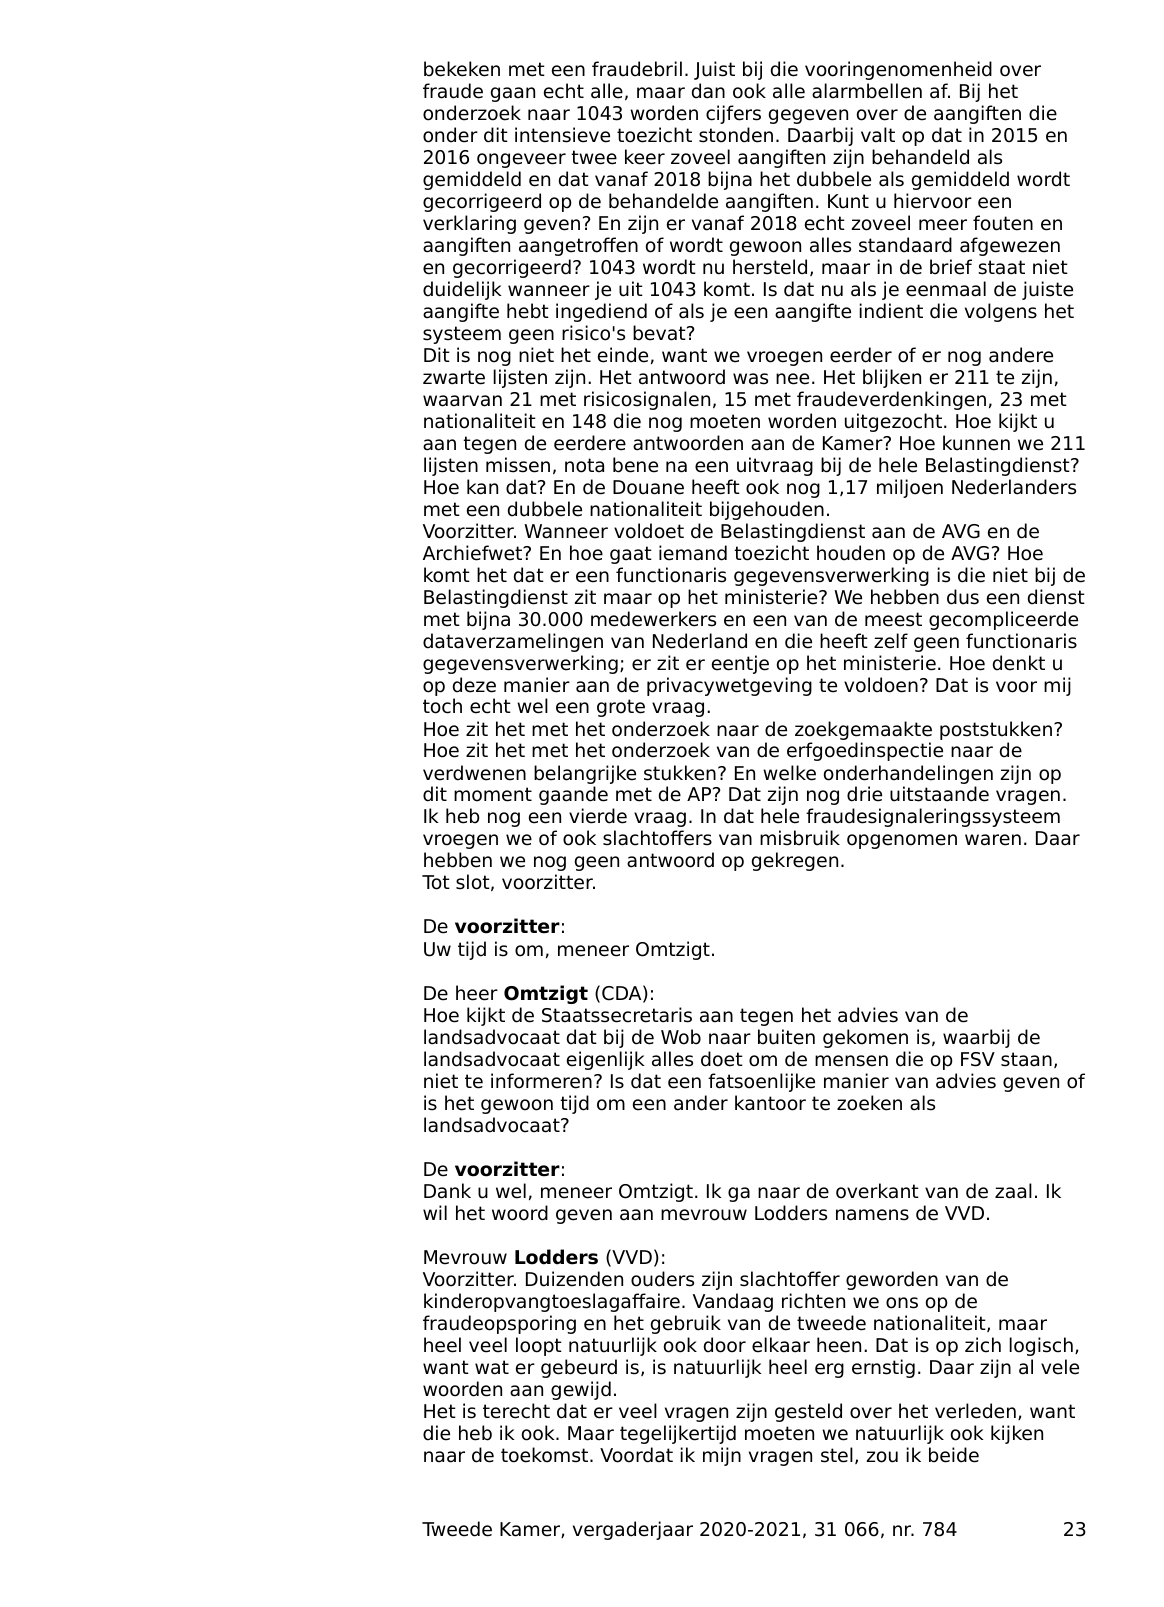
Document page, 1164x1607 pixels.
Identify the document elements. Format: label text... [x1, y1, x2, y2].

text bekeken met een fraudebril. Juist bij die vooringenomenheid over fraude gaan echt alle, maar dan ook alle alarmbellen af. Bij het onderzoek naar 1043 worden cijfers gegeven over de aangiften die onder dit intensieve toezicht stonden. Daarbij valt op dat in 2015 en 2016 ongeveer twee keer zoveel aangiften zijn behandeld als gemiddeld en dat vanaf 2018 bijna het dubbele als gemiddeld wordt gecorrigeerd op de behandelde aangiften. Kunt u hiervoor een verklaring geven? En zijn er vanaf 2018 echt zoveel meer fouten en aangiften aangetroffen of wordt gewoon alles standaard afgewezen en gecorrigeerd? 1043 wordt nu hersteld, maar in de brief staat niet duidelijk wanneer je uit 1043 komt. Is dat nu als je eenmaal de juiste aangifte hebt ingediend of als je een aangifte indient die volgens het systeem geen risico's bevat? [422, 59, 1087, 345]
text De heer Omtzigt (CDA): [422, 983, 1087, 1004]
text Uw tijd is om, meneer Omtzigt. [422, 938, 1087, 960]
text Voorzitter. Duizenden ouders zijn slachtoffer geworden van de kinderopvangtoeslagaffaire. Vandaag richten we ons op de fraudeopsporing en het gebruik van de tweede nationaliteit, maar heel veel loopt natuurlijk ook door elkaar heen. Dat is op zich logisch, want wat er gebeurd is, is natuurlijk heel erg ernstig. Daar zijn al vele woorden aan gewijd. [422, 1269, 1087, 1401]
text Hoe kijkt de Staatssecretaris aan tegen het advies van de landsadvocaat dat bij de Wob naar buiten gekomen is, waarbij de landsadvocaat eigenlijk alles doet om de mensen die op FSV staan, niet te informeren? Is dat een fatsoenlijke manier van advies geven of is het gewoon tijd om een ander kantoor te zoeken als landsadvocaat? [422, 1004, 1087, 1136]
text De voorzitter: [422, 916, 1087, 938]
text Dit is nog niet het einde, want we vroegen eerder of er nog andere zwarte lijsten zijn. Het antwoord was nee. Het blijken er 211 te zijn, waarvan 21 met risicosignalen, 15 met fraudeverdenkingen, 23 met nationaliteit en 148 die nog moeten worden uitgezocht. Hoe kijkt u aan tegen de eerdere antwoorden aan de Kamer? Hoe kunnen we 211 lijsten missen, nota bene na een uitvraag bij de hele Belastingdienst? Hoe kan dat? En de Douane heeft ook nog 1,17 miljoen Nederlanders met een dubbele nationaliteit bijgehouden. [422, 345, 1087, 521]
text De voorzitter: [422, 1159, 1087, 1181]
text Tot slot, voorzitter. [422, 872, 1087, 894]
text Mevrouw Lodders (VVD): [422, 1247, 1087, 1269]
text Voorzitter. Wanneer voldoet de Belastingdienst aan de AVG en de Archiefwet? En hoe gaat iemand toezicht houden op de AVG? Hoe komt het dat er een functionaris gegevensverwerking is die niet bij de Belastingdienst zit maar op het ministerie? We hebben dus een dienst met bijna 30.000 medewerkers en een van de meest gecompliceerde dataverzamelingen van Nederland en die heeft zelf geen functionaris gegevensverwerking; er zit er eentje op het ministerie. Hoe denkt u op deze manier aan de privacywetgeving te voldoen? Dat is voor mij toch echt wel een grote vraag. [422, 521, 1087, 718]
text Dank u wel, meneer Omtzigt. Ik ga naar de overkant van de zaal. Ik wil het woord geven aan mevrouw Lodders namens de VVD. [422, 1181, 1087, 1224]
text Het is terecht dat er veel vragen zijn gesteld over het verleden, want die heb ik ook. Maar tegelijkertijd moeten we natuurlijk ook kijken naar de toekomst. Voordat ik mijn vragen stel, zou ik beide [422, 1401, 1087, 1467]
text Hoe zit het met het onderzoek naar de zoekgemaakte poststukken? Hoe zit het met het onderzoek van de erfgoedinspectie naar de verdwenen belangrijke stukken? En welke onderhandelingen zijn op dit moment gaande met de AP? Dat zijn nog drie uitstaande vragen. Ik heb nog een vierde vraag. In dat hele fraudesignaleringssysteem vroegen we of ook slachtoffers van misbruik opgenomen waren. Daar hebben we nog geen antwoord op gekregen. [422, 718, 1087, 872]
